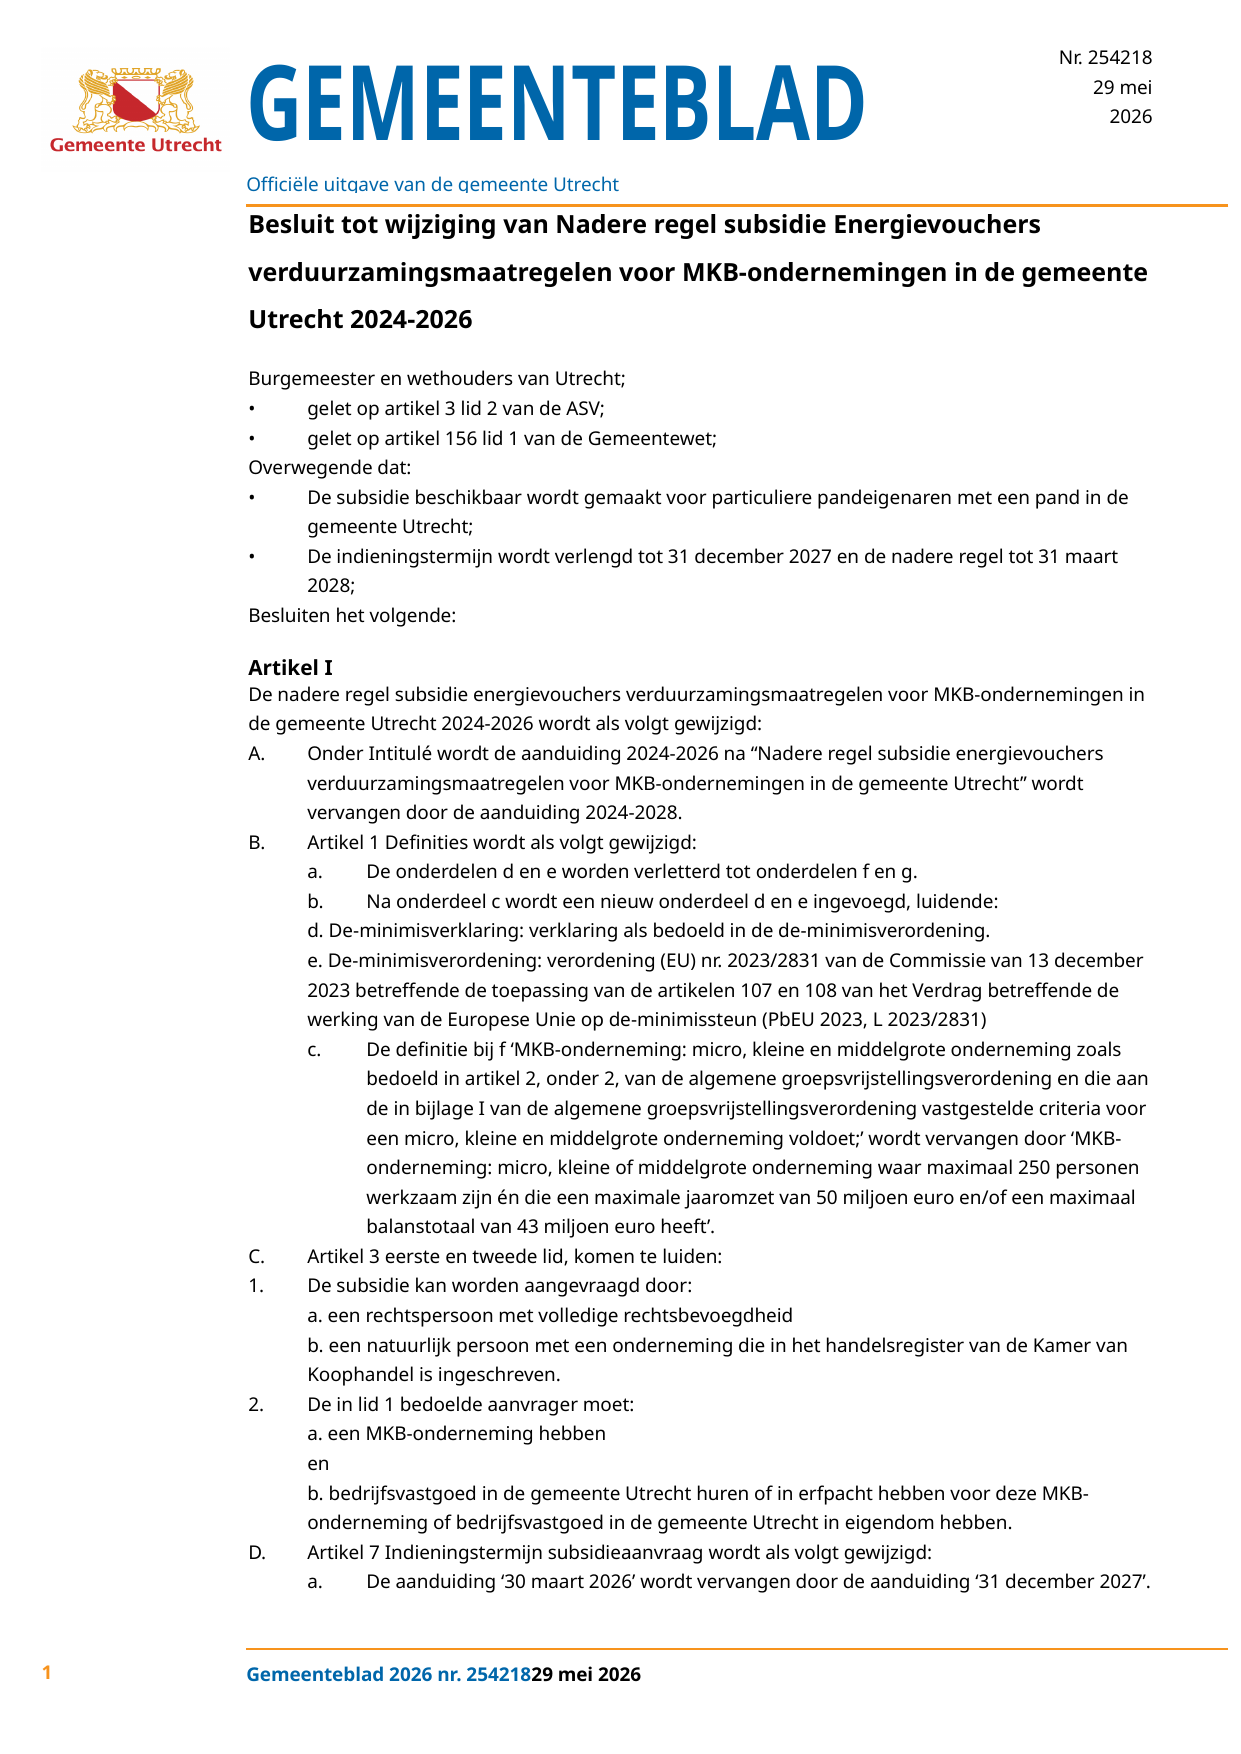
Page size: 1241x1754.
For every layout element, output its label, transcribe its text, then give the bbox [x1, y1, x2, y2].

list a. een rechtspersoon met volledige rechtsbevoegdheid [248, 1302, 1152, 1328]
list e. De-minimisverordening: verordening (EU) nr. 2023/2831 van de Commissie van 13 december 2023 betreffende de toepassing van de artikelen 107 en 108 van het Verdrag betreffende de werking van de Europese Unie op de-minimissteun (PbEU 2023, L 2023/2831) [248, 947, 1152, 1032]
list gelet op artikel 156 lid 1 van de Gemeentewet; [248, 425, 1152, 450]
text Overwegende dat: [248, 454, 1152, 480]
text Besluit tot wijziging van Nadere regel subsidie Energievouchers verduurzamingsmaatregelen voor MKB-ondernemingen in de gemeente Utrecht 2024-2026 [248, 207, 1152, 336]
list Artikel 1 Definities wordt als volgt gewijzigd: [248, 829, 1152, 855]
list De subsidie kan worden aangevraagd door: [248, 1273, 1152, 1298]
list De aanduiding ‘30 maart 2026’ wordt vervangen door de aanduiding ‘31 december 2027’. [307, 1568, 1152, 1594]
list gelet op artikel 3 lid 2 van de ASV; [248, 395, 1152, 421]
list a. een MKB-onderneming hebben [248, 1421, 1152, 1446]
list b. een natuurlijk persoon met een onderneming die in het handelsregister van de Kamer van Koophandel is ingeschreven. [248, 1332, 1152, 1387]
list Artikel 3 eerste en tweede lid, komen te luiden: [248, 1243, 1152, 1269]
list De subsidie beschikbaar wordt gemaakt voor particuliere pandeigenaren met een pand in de gemeente Utrecht; [248, 484, 1152, 539]
list Artikel 7 Indieningstermijn subsidieaanvraag wordt als volgt gewijzigd: [248, 1539, 1152, 1565]
list d. De-minimisverklaring: verklaring als bedoeld in de de-minimisverordening. [248, 918, 1152, 943]
list De in lid 1 bedoelde aanvrager moet: [248, 1391, 1152, 1417]
list Na onderdeel c wordt een nieuw onderdeel d en e ingevoegd, luidende: [307, 888, 1152, 914]
text Artikel I [248, 653, 1152, 681]
text De nadere regel subsidie energievouchers verduurzamingsmaatregelen voor MKB-ondernemingen in de gemeente Utrecht 2024-2026 wordt als volgt gewijzigd: [248, 681, 1152, 736]
list en [248, 1450, 1152, 1476]
text Burgemeester en wethouders van Utrecht; [248, 366, 1152, 391]
picture [41, 47, 231, 172]
list Onder Intitulé wordt de aanduiding 2024-2026 na “Nadere regel subsidie energievouchers verduurzamingsmaatregelen voor MKB-ondernemingen in de gemeente Utrecht” wordt vervangen door de aanduiding 2024-2028. [248, 740, 1152, 825]
list b. bedrijfsvastgoed in de gemeente Utrecht huren of in erfpacht hebben voor deze MKB-onderneming of bedrijfsvastgoed in de gemeente Utrecht in eigendom hebben. [248, 1480, 1152, 1535]
list De indieningstermijn wordt verlengd tot 31 december 2027 en de nadere regel tot 31 maart 2028; [248, 543, 1152, 598]
text Besluiten het volgende: [248, 602, 1152, 628]
list De definitie bij f ‘MKB-onderneming: micro, kleine en middelgrote onderneming zoals bedoeld in artikel 2, onder 2, van de algemene groepsvrijstellingsverordening en die aan de in bijlage I van de algemene groepsvrijstellingsverordening vastgestelde criteria voor een micro, kleine en middelgrote onderneming voldoet;’ wordt vervangen door ‘MKB-onderneming: micro, kleine of middelgrote onderneming waar maximaal 250 personen werkzaam zijn én die een maximale jaaromzet van 50 miljoen euro en/of een maximaal balanstotaal van 43 miljoen euro heeft’. [307, 1036, 1152, 1239]
list De onderdelen d en e worden verletterd tot onderdelen f en g. [307, 858, 1152, 884]
